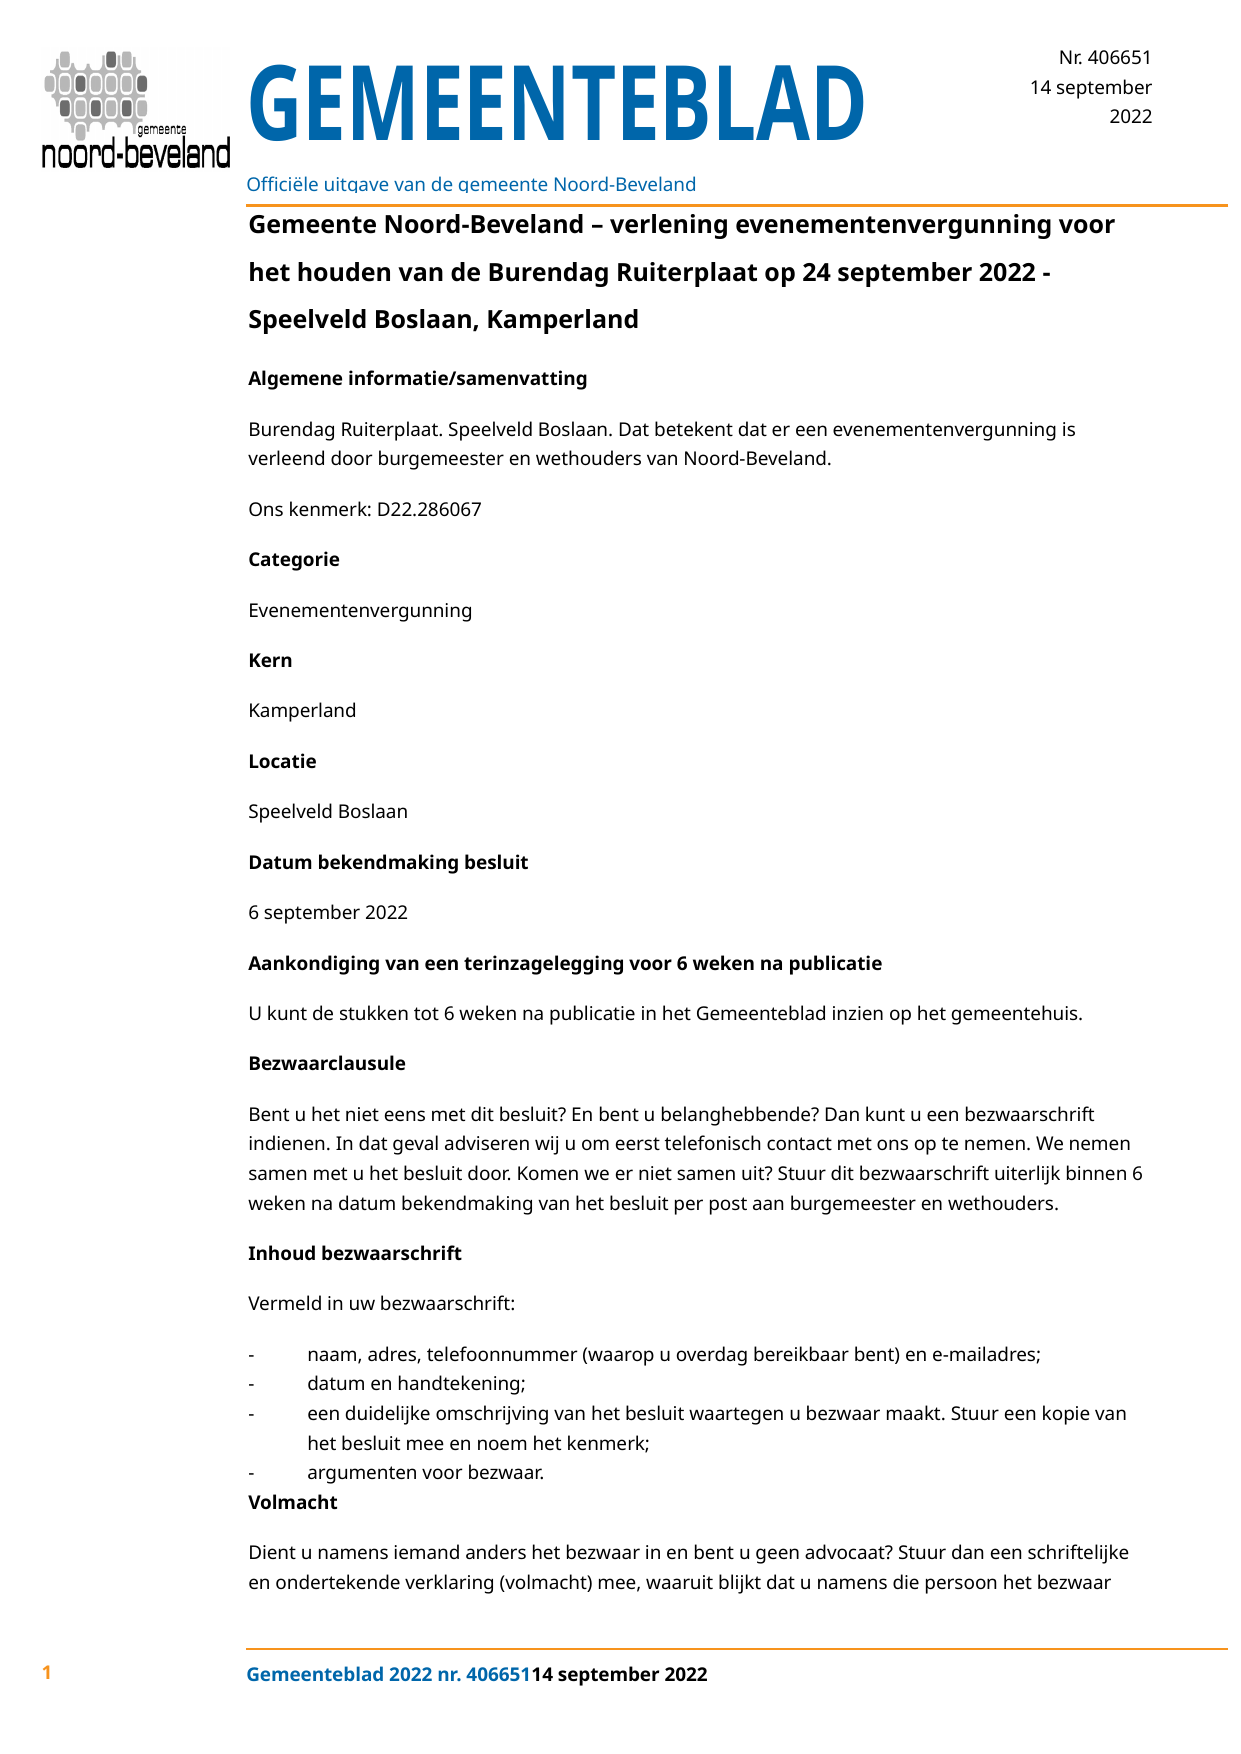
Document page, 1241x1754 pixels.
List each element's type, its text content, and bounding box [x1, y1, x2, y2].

text U kunt de stukken tot 6 weken na publicatie in het Gemeenteblad inzien op het gemeentehuis. [248, 1000, 1152, 1026]
text Algemene informatie/samenvatting [248, 366, 1152, 391]
text Vermeld in uw bezwaarschrift: [248, 1291, 1152, 1316]
text Ons kenmerk: D22.286067 [248, 496, 1152, 522]
text Inhoud bezwaarschrift [248, 1240, 1152, 1266]
text Locatie [248, 748, 1152, 774]
text Dient u namens iemand anders het bezwaar in en bent u geen advocaat? Stuur dan een schriftelijke en ondertekende verklaring (volmacht) mee, waaruit blijkt dat u namens die persoon het bezwaar [248, 1539, 1152, 1594]
text Kamperland [248, 698, 1152, 723]
text Kern [248, 647, 1152, 673]
list naam, adres, telefoonnummer (waarop u overdag bereikbaar bent) en e-mailadres; [248, 1341, 1152, 1367]
text Bent u het niet eens met dit besluit? En bent u belanghebbende? Dan kunt u een bezwaarschrift indienen. In dat geval adviseren wij u om eerst telefonisch contact met ons op te nemen. We nemen samen met u het besluit door. Komen we er niet samen uit? Stuur dit bezwaarschrift uiterlijk binnen 6 weken na datum bekendmaking van het besluit per post aan burgemeester en wethouders. [248, 1101, 1152, 1215]
text Volmacht [248, 1489, 1152, 1514]
list een duidelijke omschrijving van het besluit waartegen u bezwaar maakt. Stuur een kopie van het besluit mee en noem het kenmerk; [248, 1400, 1152, 1455]
text Speelveld Boslaan [248, 798, 1152, 824]
text Datum bekendmaking besluit [248, 849, 1152, 874]
text 6 september 2022 [248, 899, 1152, 925]
text Gemeente Noord-Beveland – verlening evenementenvergunning voor het houden van de Burendag Ruiterplaat op 24 september 2022 - Speelveld Boslaan, Kamperland [248, 207, 1152, 336]
text Bezwaarclausule [248, 1051, 1152, 1076]
text Categorie [248, 546, 1152, 572]
text Burendag Ruiterplaat. Speelveld Boslaan. Dat betekent dat er een evenementenvergunning is verleend door burgemeester en wethouders van Noord-Beveland. [248, 416, 1152, 471]
text Evenementenvergunning [248, 597, 1152, 622]
text Aankondiging van een terinzagelegging voor 6 weken na publicatie [248, 950, 1152, 975]
list datum en handtekening; [248, 1371, 1152, 1396]
list argumenten voor bezwaar. [248, 1459, 1152, 1485]
picture [41, 47, 231, 172]
